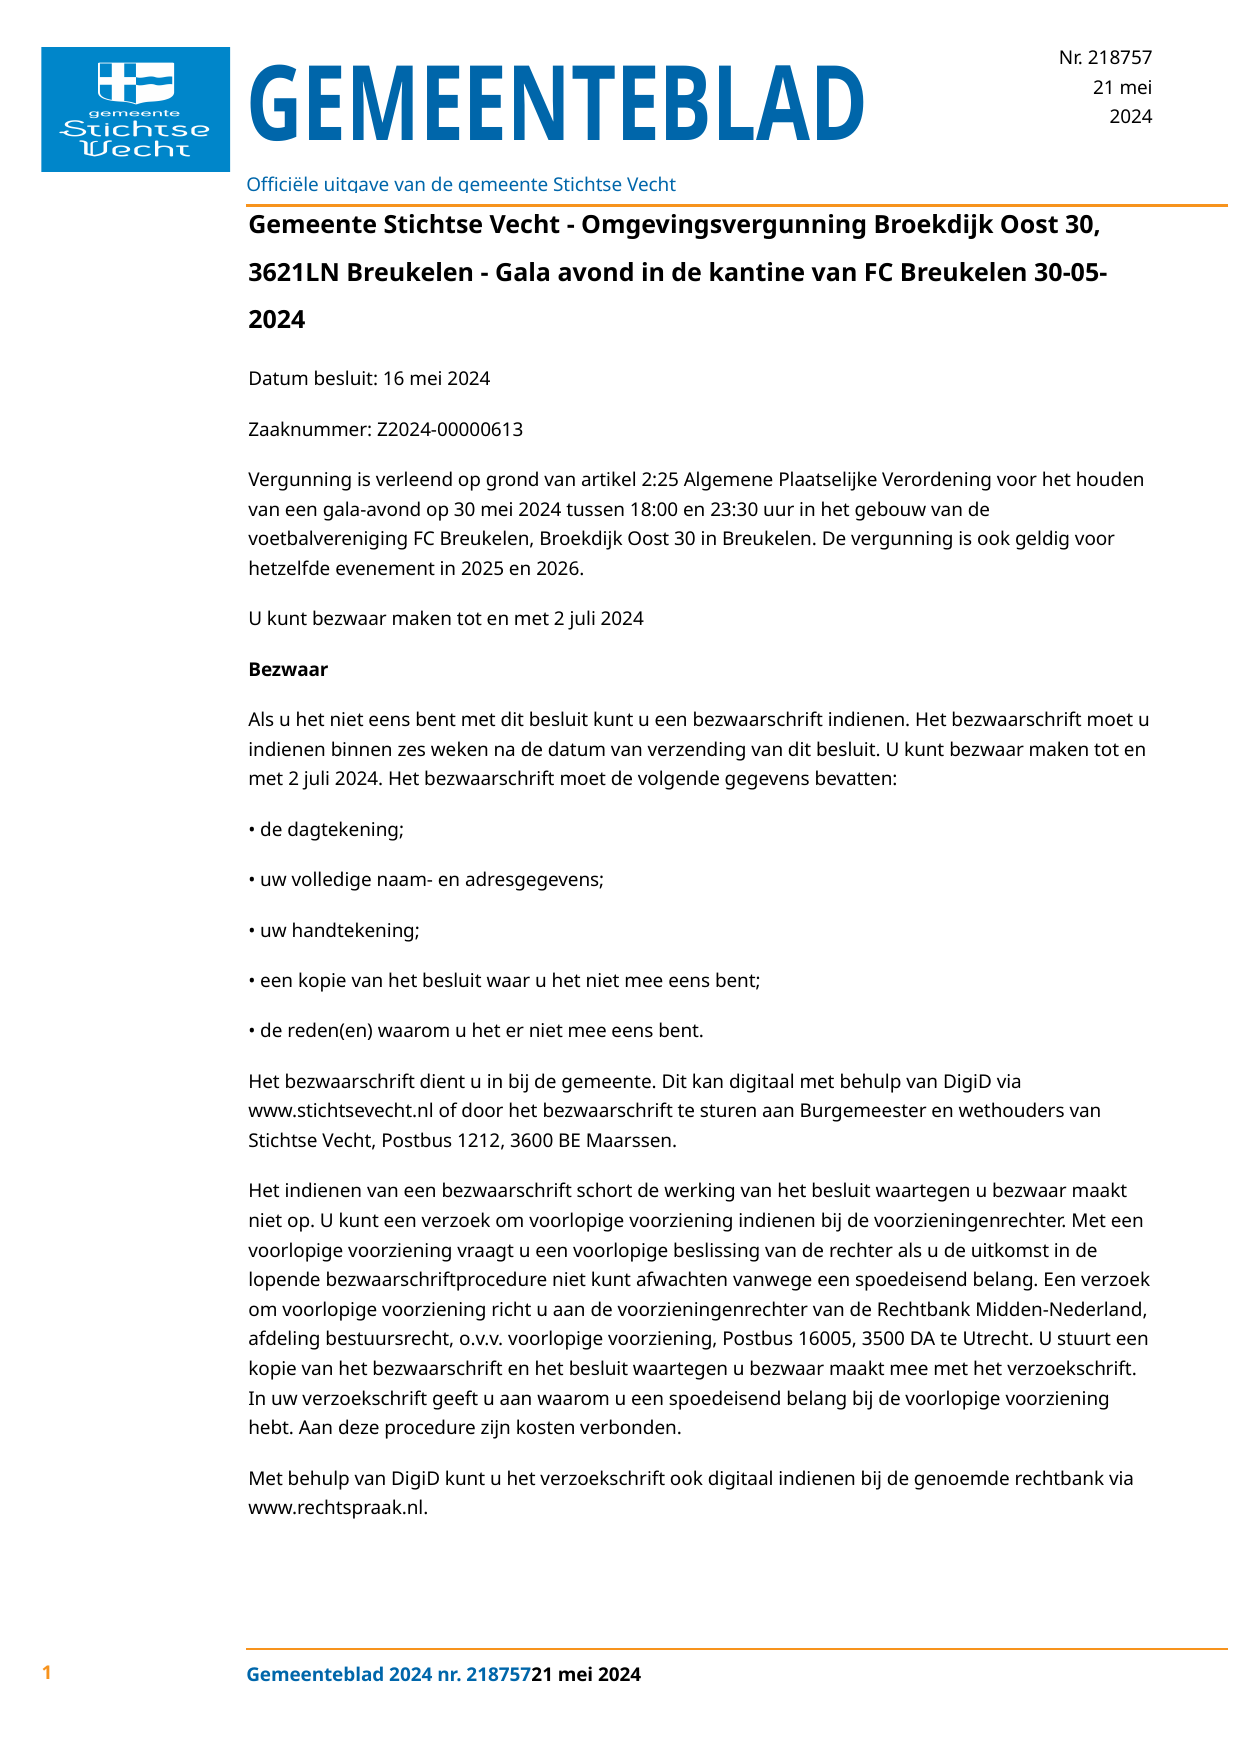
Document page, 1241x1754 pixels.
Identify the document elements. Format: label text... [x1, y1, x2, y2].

text Het indienen van een bezwaarschrift schort de werking van het besluit waartegen u bezwaar maakt niet op. U kunt een verzoek om voorlopige voorziening indienen bij de voorzieningenrechter. Met een voorlopige voorziening vraagt u een voorlopige beslissing van de rechter als u de uitkomst in de lopende bezwaarschriftprocedure niet kunt afwachten vanwege een spoedeisend belang. Een verzoek om voorlopige voorziening richt u aan de voorzieningenrechter van de Rechtbank Midden-Nederland, afdeling bestuursrecht, o.v.v. voorlopige voorziening, Postbus 16005, 3500 DA te Utrecht. U stuurt een kopie van het bezwaarschrift en het besluit waartegen u bezwaar maakt mee met het verzoekschrift. In uw verzoekschrift geeft u aan waarom u een spoedeisend belang bij de voorlopige voorziening hebt. Aan deze procedure zijn kosten verbonden. [248, 1178, 1152, 1440]
text • de reden(en) waarom u het er niet mee eens bent. [248, 1018, 1152, 1043]
text • uw handtekening; [248, 917, 1152, 942]
text Het bezwaarschrift dient u in bij de gemeente. Dit kan digitaal met behulp van DigiD via www.stichtsevecht.nl of door het bezwaarschrift te sturen aan Burgemeester en wethouders van Stichtse Vecht, Postbus 1212, 3600 BE Maarssen. [248, 1068, 1152, 1153]
picture [137, 63, 174, 103]
text Datum besluit: 16 mei 2024 [248, 366, 1152, 391]
picture [99, 63, 135, 101]
text Met behulp van DigiD kunt u het verzoekschrift ook digitaal indienen bij de genoemde rechtbank via www.rechtspraak.nl. [248, 1465, 1152, 1520]
text Vergunning is verleend op grond van artikel 2:25 Algemene Plaatselijke Verordening voor het houden van een gala-avond op 30 mei 2024 tussen 18:00 en 23:30 uur in het gebouw van de voetbalvereniging FC Breukelen, Broekdijk Oost 30 in Breukelen. De vergunning is ook geldig voor hetzelfde evenement in 2025 en 2026. [248, 466, 1152, 581]
text Zaaknummer: Z2024-00000613 [248, 416, 1152, 442]
text U kunt bezwaar maken tot en met 2 juli 2024 [248, 606, 1152, 631]
text Gemeente Stichtse Vecht - Omgevingsvergunning Broekdijk Oost 30, 3621LN Breukelen - Gala avond in de kantine van FC Breukelen 30-05-2024 [248, 207, 1152, 336]
text • de dagtekening; [248, 816, 1152, 842]
text • een kopie van het besluit waar u het niet mee eens bent; [248, 967, 1152, 993]
text Bezwaar [248, 656, 1152, 682]
text • uw volledige naam- en adresgegevens; [248, 866, 1152, 892]
text Als u het niet eens bent met dit besluit kunt u een bezwaarschrift indienen. Het bezwaarschrift moet u indienen binnen zes weken na de datum van verzending van dit besluit. U kunt bezwaar maken tot en met 2 juli 2024. Het bezwaarschrift moet de volgende gegevens bevatten: [248, 706, 1152, 791]
